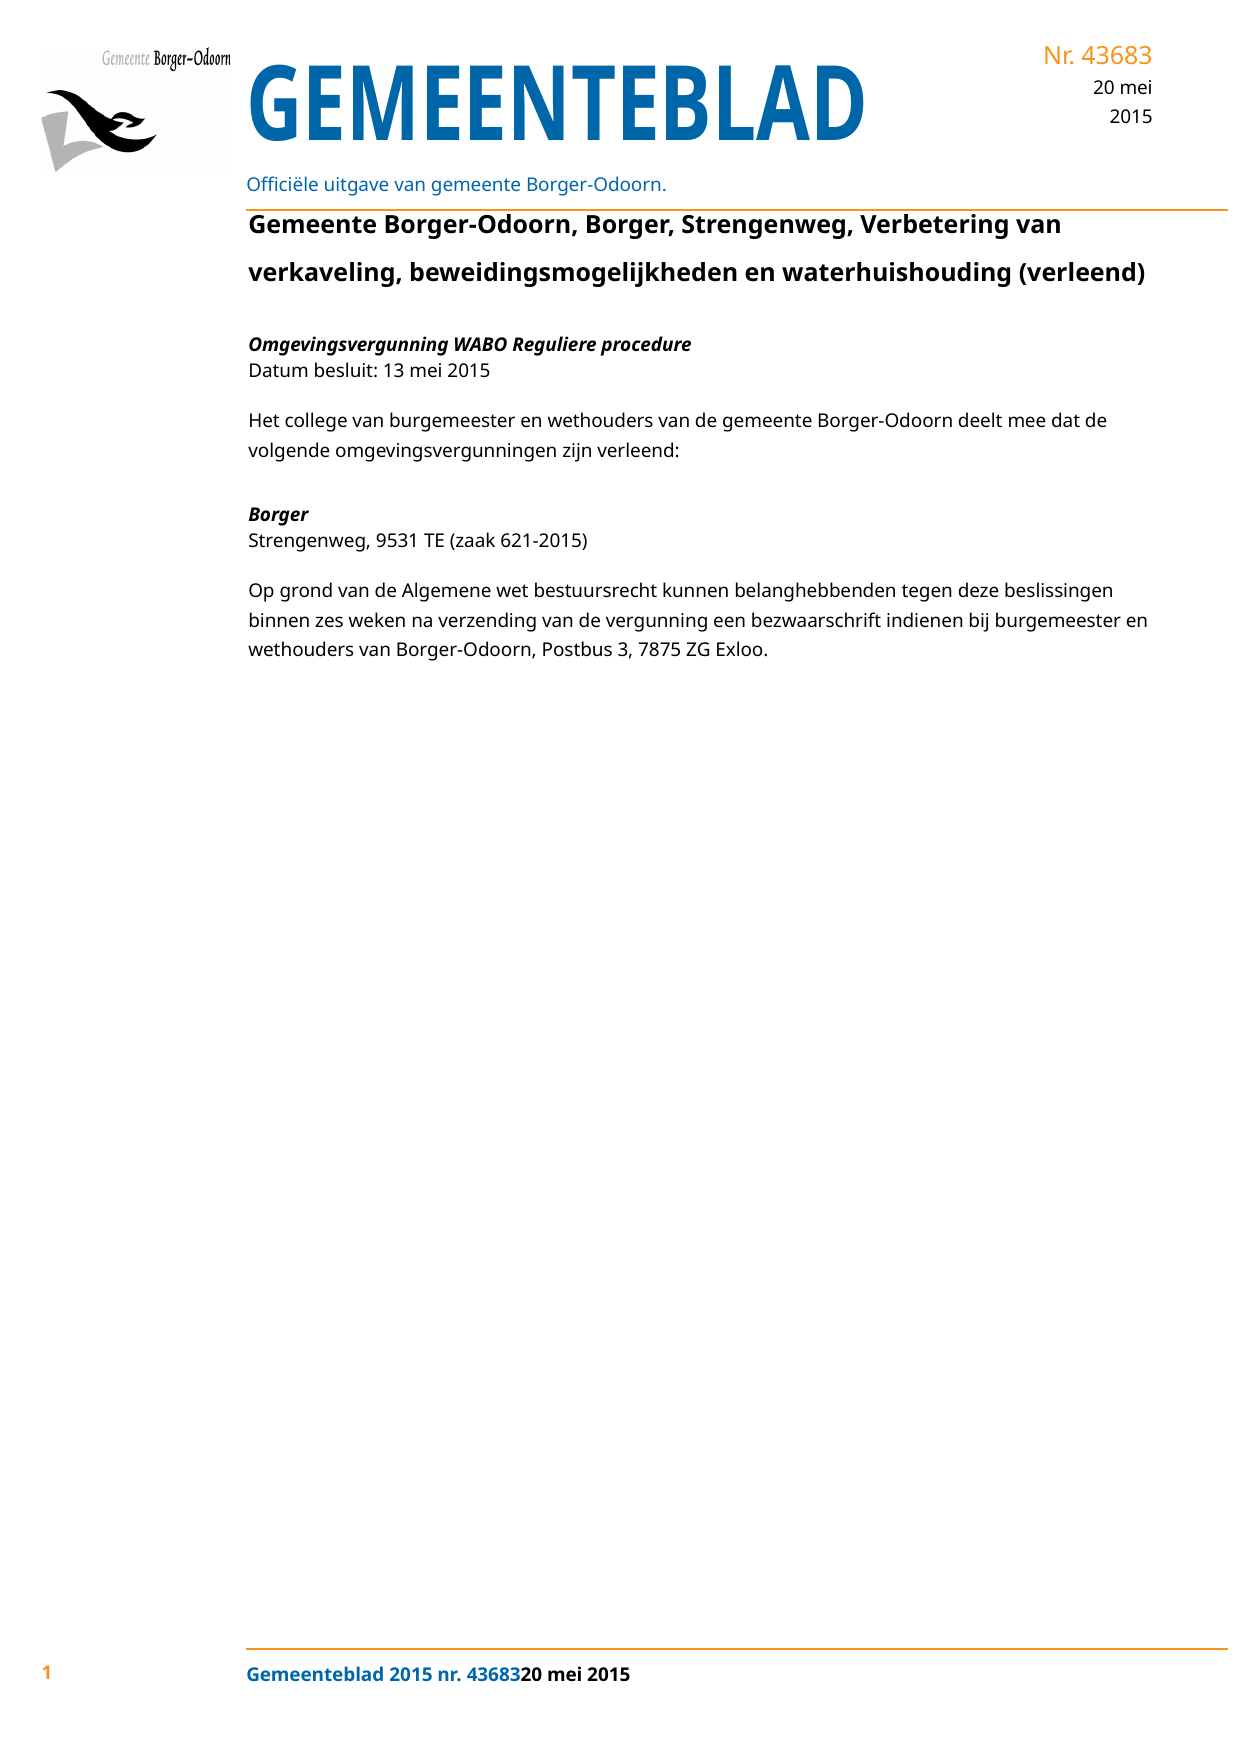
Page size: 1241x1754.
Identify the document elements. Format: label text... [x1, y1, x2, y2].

text Omgevingsvergunning WABO Reguliere procedure [248, 331, 1152, 357]
text Datum besluit: 13 mei 2015 [248, 357, 1152, 383]
text Het college van burgemeester en wethouders van de gemeente Borger-Odoorn deelt mee dat de volgende omgevingsvergunningen zijn verleend: [248, 408, 1152, 463]
text Strengenweg, 9531 TE (zaak 621-2015) [248, 527, 1152, 553]
text Gemeente Borger-Odoorn, Borger, Strengenweg, Verbetering van verkaveling, beweidingsmogelijkheden en waterhuishouding (verleend) [248, 211, 1152, 288]
picture [41, 47, 231, 172]
text Op grond van de Algemene wet bestuursrecht kunnen belanghebbenden tegen deze beslissingen binnen zes weken na verzending van de vergunning een bezwaarschrift indienen bij burgemeester en wethouders van Borger-Odoorn, Postbus 3, 7875 ZG Exloo. [248, 577, 1152, 662]
text Borger [248, 501, 1152, 527]
